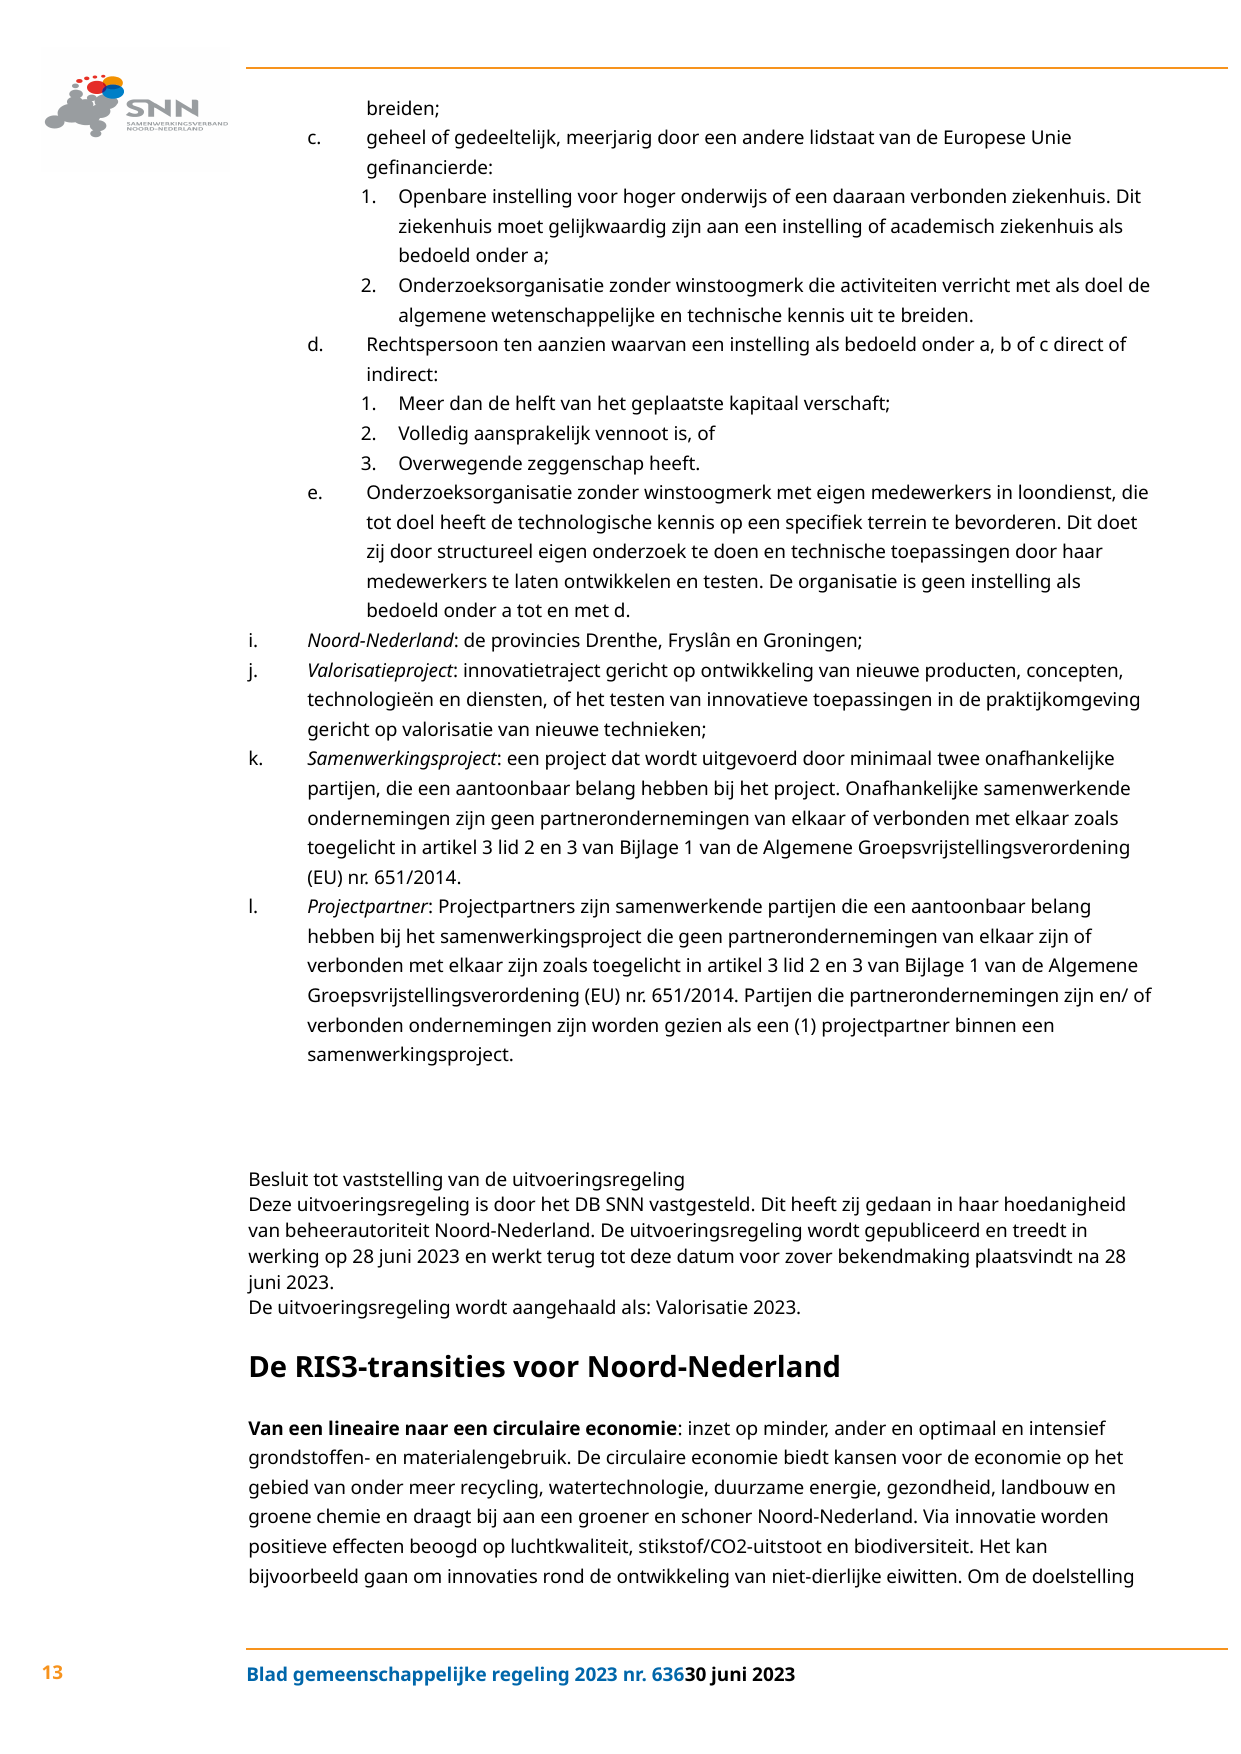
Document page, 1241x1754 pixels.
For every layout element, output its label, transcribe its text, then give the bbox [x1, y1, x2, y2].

text De RIS3-transities voor Noord-Nederland [248, 1346, 1152, 1386]
text Van een lineaire naar een circulaire economie: inzet op minder, ander en optimaal en intensief grondstoffen- en materialengebruik. De circulaire economie biedt kansen voor de economie op het gebied van onder meer recycling, watertechnologie, duurzame energie, gezondheid, landbouw en groene chemie en draagt bij aan een groener en schoner Noord-Nederland. Via innovatie worden positieve effecten beoogd op luchtkwaliteit, stikstof/CO2-uitstoot en biodiversiteit. Het kan bijvoorbeeld gaan om innovaties rond de ontwikkeling van niet-dierlijke eiwitten. Om de doelstelling [248, 1415, 1152, 1588]
list Noord-Nederland: de provincies Drenthe, Fryslân en Groningen; [248, 627, 1152, 653]
list Projectpartner: Projectpartners zijn samenwerkende partijen die een aantoonbaar belang hebben bij het samenwerkingsproject die geen partnerondernemingen van elkaar zijn of verbonden met elkaar zijn zoals toegelicht in artikel 3 lid 2 en 3 van Bijlage 1 van de Algemene Groepsvrijstellingsverordening (EU) nr. 651/2014. Partijen die partnerondernemingen zijn en/ of verbonden ondernemingen zijn worden gezien als een (1) projectpartner binnen een samenwerkingsproject. [248, 893, 1152, 1067]
picture [41, 47, 231, 172]
list Overwegende zeggenschap heeft. [361, 450, 1152, 476]
text De uitvoeringsregeling wordt aangehaald als: Valorisatie 2023. [248, 1294, 1152, 1320]
text Besluit tot vaststelling van de uitvoeringsregeling [248, 1166, 1152, 1192]
list Samenwerkingsproject: een project dat wordt uitgevoerd door minimaal twee onafhankelijke partijen, die een aantoonbaar belang hebben bij het project. Onafhankelijke samenwerkende ondernemingen zijn geen partnerondernemingen van elkaar of verbonden met elkaar zoals toegelicht in artikel 3 lid 2 en 3 van Bijlage 1 van de Algemene Groepsvrijstellingsverordening (EU) nr. 651/2014. [248, 746, 1152, 890]
list geheel of gedeeltelijk, meerjarig door een andere lidstaat van de Europese Unie gefinancierde: [307, 124, 1152, 180]
list Volledig aansprakelijk vennoot is, of [361, 420, 1152, 446]
list Rechtspersoon ten aanzien waarvan een instelling als bedoeld onder a, b of c direct of indirect: [307, 331, 1152, 387]
list Meer dan de helft van het geplaatste kapitaal verschaft; [361, 391, 1152, 416]
list Onderzoeksorganisatie zonder winstoogmerk die activiteiten verricht met als doel de algemene wetenschappelijke en technische kennis uit te breiden. [361, 272, 1152, 328]
list breiden; [307, 95, 1152, 121]
list Valorisatieproject: innovatietraject gericht op ontwikkeling van nieuwe producten, concepten, technologieën en diensten, of het testen van innovatieve toepassingen in de praktijkomgeving gericht op valorisatie van nieuwe technieken; [248, 657, 1152, 742]
list Onderzoeksorganisatie zonder winstoogmerk met eigen medewerkers in loondienst, die tot doel heeft de technologische kennis op een specifiek terrein te bevorderen. Dit doet zij door structureel eigen onderzoek te doen en technische toepassingen door haar medewerkers te laten ontwikkelen en testen. De organisatie is geen instelling als bedoeld onder a tot en met d. [307, 479, 1152, 623]
list Openbare instelling voor hoger onderwijs of een daaraan verbonden ziekenhuis. Dit ziekenhuis moet gelijkwaardig zijn aan een instelling of academisch ziekenhuis als bedoeld onder a; [361, 183, 1152, 268]
text Deze uitvoeringsregeling is door het DB SNN vastgesteld. Dit heeft zij gedaan in haar hoedanigheid van beheerautoriteit Noord-Nederland. De uitvoeringsregeling wordt gepubliceerd en treedt in werking op 28 juni 2023 en werkt terug tot deze datum voor zover bekendmaking plaatsvindt na 28 juni 2023. [248, 1192, 1152, 1294]
